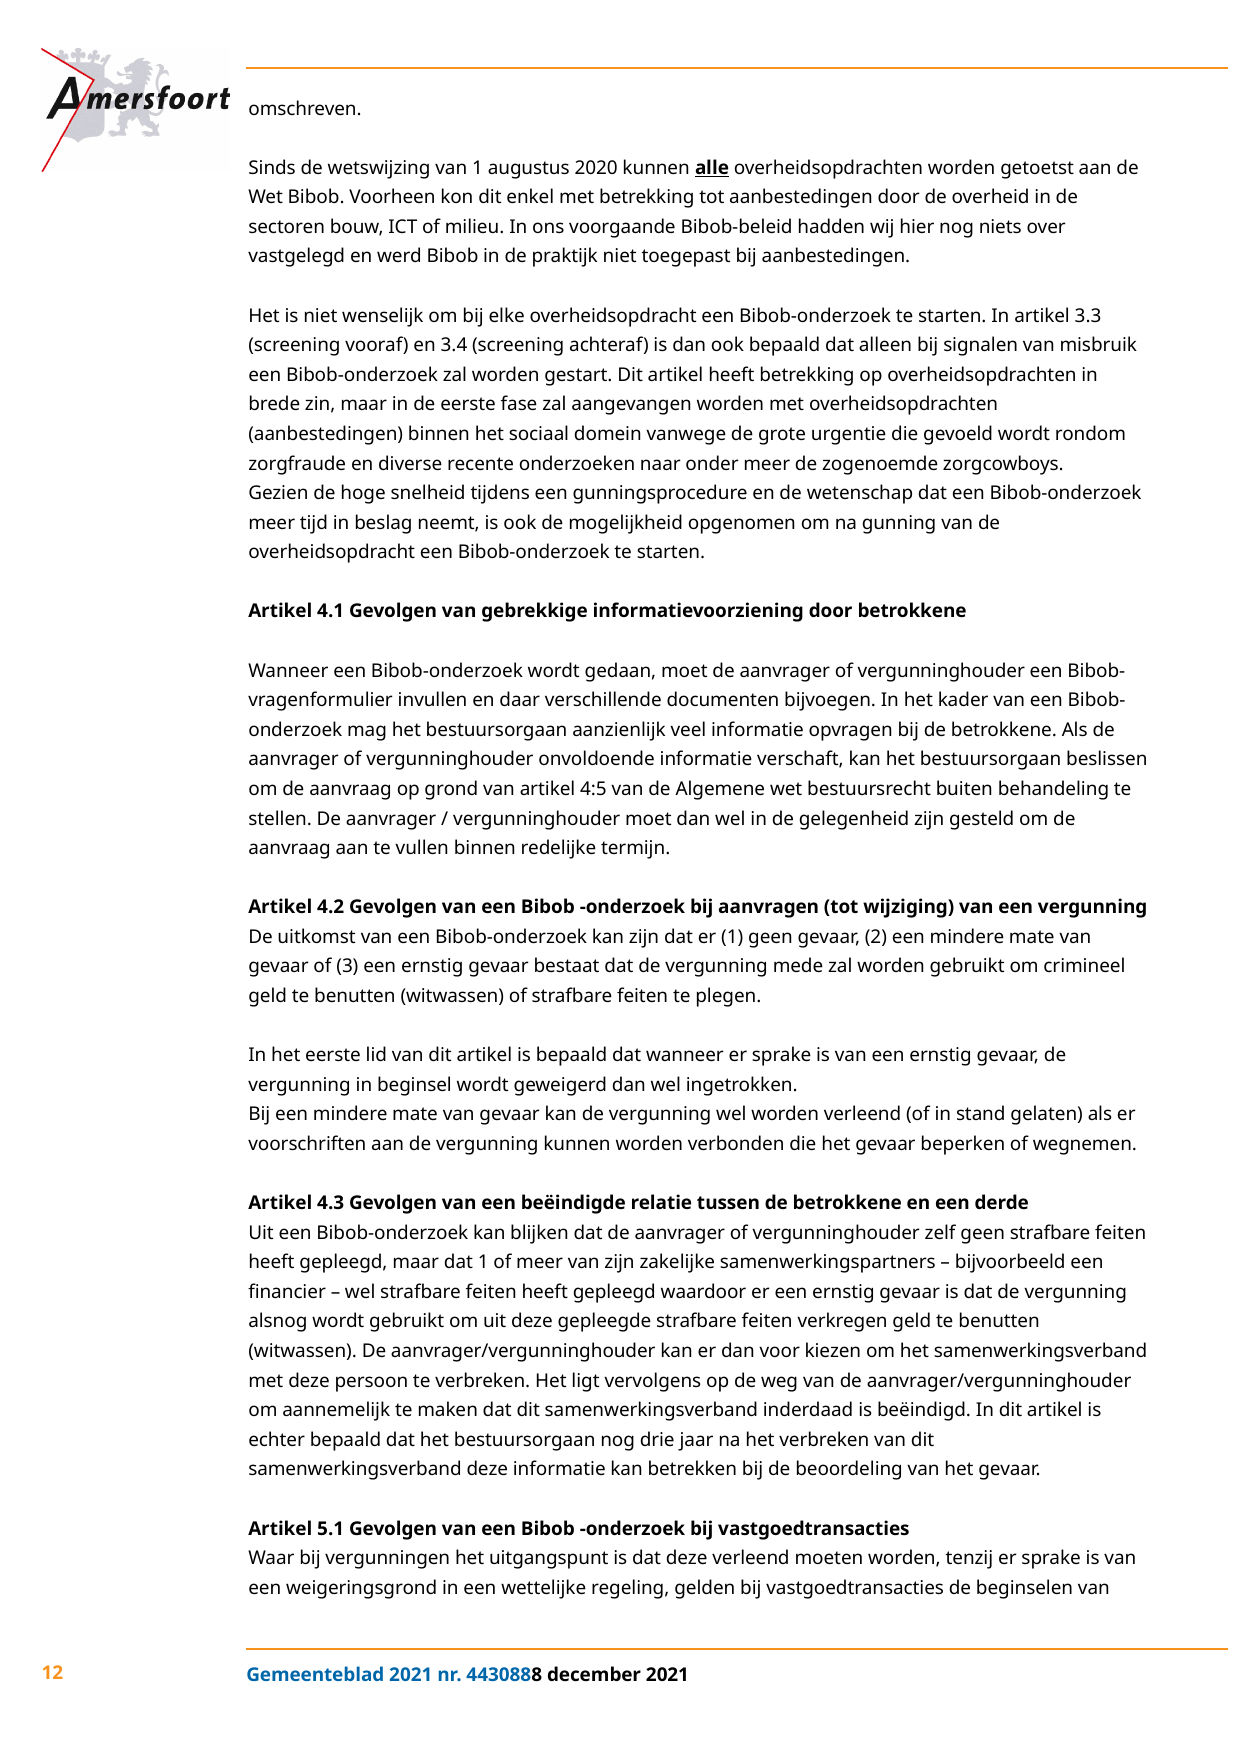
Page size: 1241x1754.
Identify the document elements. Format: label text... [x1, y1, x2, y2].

text Sinds de wetswijzing van 1 augustus 2020 kunnen alle overheidsopdrachten worden getoetst aan de Wet Bibob. Voorheen kon dit enkel met betrekking tot aanbestedingen door de overheid in de sectoren bouw, ICT of milieu. In ons voorgaande Bibob-beleid hadden wij hier nog niets over vastgelegd en werd Bibob in de praktijk niet toegepast bij aanbestedingen. [248, 154, 1152, 268]
text Artikel 4.3 Gevolgen van een beëindigde relatie tussen de betrokkene en een derde [248, 1189, 1152, 1215]
text Het is niet wenselijk om bij elke overheidsopdracht een Bibob-onderzoek te starten. In artikel 3.3 (screening vooraf) en 3.4 (screening achteraf) is dan ook bepaald dat alleen bij signalen van misbruik een Bibob-onderzoek zal worden gestart. Dit artikel heeft betrekking op overheidsopdrachten in brede zin, maar in de eerste fase zal aangevangen worden met overheidsopdrachten (aanbestedingen) binnen het sociaal domein vanwege de grote urgentie die gevoeld wordt rondom zorgfraude en diverse recente onderzoeken naar onder meer de zogenoemde zorgcowboys. [248, 302, 1152, 476]
text De uitkomst van een Bibob-onderzoek kan zijn dat er (1) geen gevaar, (2) een mindere mate van gevaar of (3) een ernstig gevaar bestaat dat de vergunning mede zal worden gebruikt om crimineel geld te benutten (witwassen) of strafbare feiten te plegen. [248, 923, 1152, 1008]
text Gezien de hoge snelheid tijdens een gunningsprocedure en de wetenschap dat een Bibob-onderzoek meer tijd in beslag neemt, is ook de mogelijkheid opgenomen om na gunning van de overheidsopdracht een Bibob-onderzoek te starten. [248, 479, 1152, 564]
text Artikel 4.1 Gevolgen van gebrekkige informatievoorziening door betrokkene [248, 598, 1152, 623]
text Artikel 5.1 Gevolgen van een Bibob -onderzoek bij vastgoedtransacties [248, 1515, 1152, 1541]
text omschreven. [248, 95, 1152, 121]
text Wanneer een Bibob-onderzoek wordt gedaan, moet de aanvrager of vergunninghouder een Bibob- vragenformulier invullen en daar verschillende documenten bijvoegen. In het kader van een Bibob- onderzoek mag het bestuursorgaan aanzienlijk veel informatie opvragen bij de betrokkene. Als de aanvrager of vergunninghouder onvoldoende informatie verschaft, kan het bestuursorgaan beslissen om de aanvraag op grond van artikel 4:5 van de Algemene wet bestuursrecht buiten behandeling te stellen. De aanvrager / vergunninghouder moet dan wel in de gelegenheid zijn gesteld om de aanvraag aan te vullen binnen redelijke termijn. [248, 657, 1152, 860]
text In het eerste lid van dit artikel is bepaald dat wanneer er sprake is van een ernstig gevaar, de vergunning in beginsel wordt geweigerd dan wel ingetrokken. [248, 1041, 1152, 1097]
text Uit een Bibob-onderzoek kan blijken dat de aanvrager of vergunninghouder zelf geen strafbare feiten heeft gepleegd, maar dat 1 of meer van zijn zakelijke samenwerkingspartners – bijvoorbeeld een financier – wel strafbare feiten heeft gepleegd waardoor er een ernstig gevaar is dat de vergunning alsnog wordt gebruikt om uit deze gepleegde strafbare feiten verkregen geld te benutten (witwassen). De aanvrager/vergunninghouder kan er dan voor kiezen om het samenwerkingsverband met deze persoon te verbreken. Het ligt vervolgens op de weg van de aanvrager/vergunninghouder om aannemelijk te maken dat dit samenwerkingsverband inderdaad is beëindigd. In dit artikel is echter bepaald dat het bestuursorgaan nog drie jaar na het verbreken van dit samenwerkingsverband deze informatie kan betrekken bij de beoordeling van het gevaar. [248, 1219, 1152, 1481]
picture [41, 47, 231, 172]
text Artikel 4.2 Gevolgen van een Bibob -onderzoek bij aanvragen (tot wijziging) van een vergunning [248, 893, 1152, 919]
text Waar bij vergunningen het uitgangspunt is dat deze verleend moeten worden, tenzij er sprake is van een weigeringsgrond in een wettelijke regeling, gelden bij vastgoedtransacties de beginselen van [248, 1544, 1152, 1600]
text Bij een mindere mate van gevaar kan de vergunning wel worden verleend (of in stand gelaten) als er voorschriften aan de vergunning kunnen worden verbonden die het gevaar beperken of wegnemen. [248, 1101, 1152, 1156]
